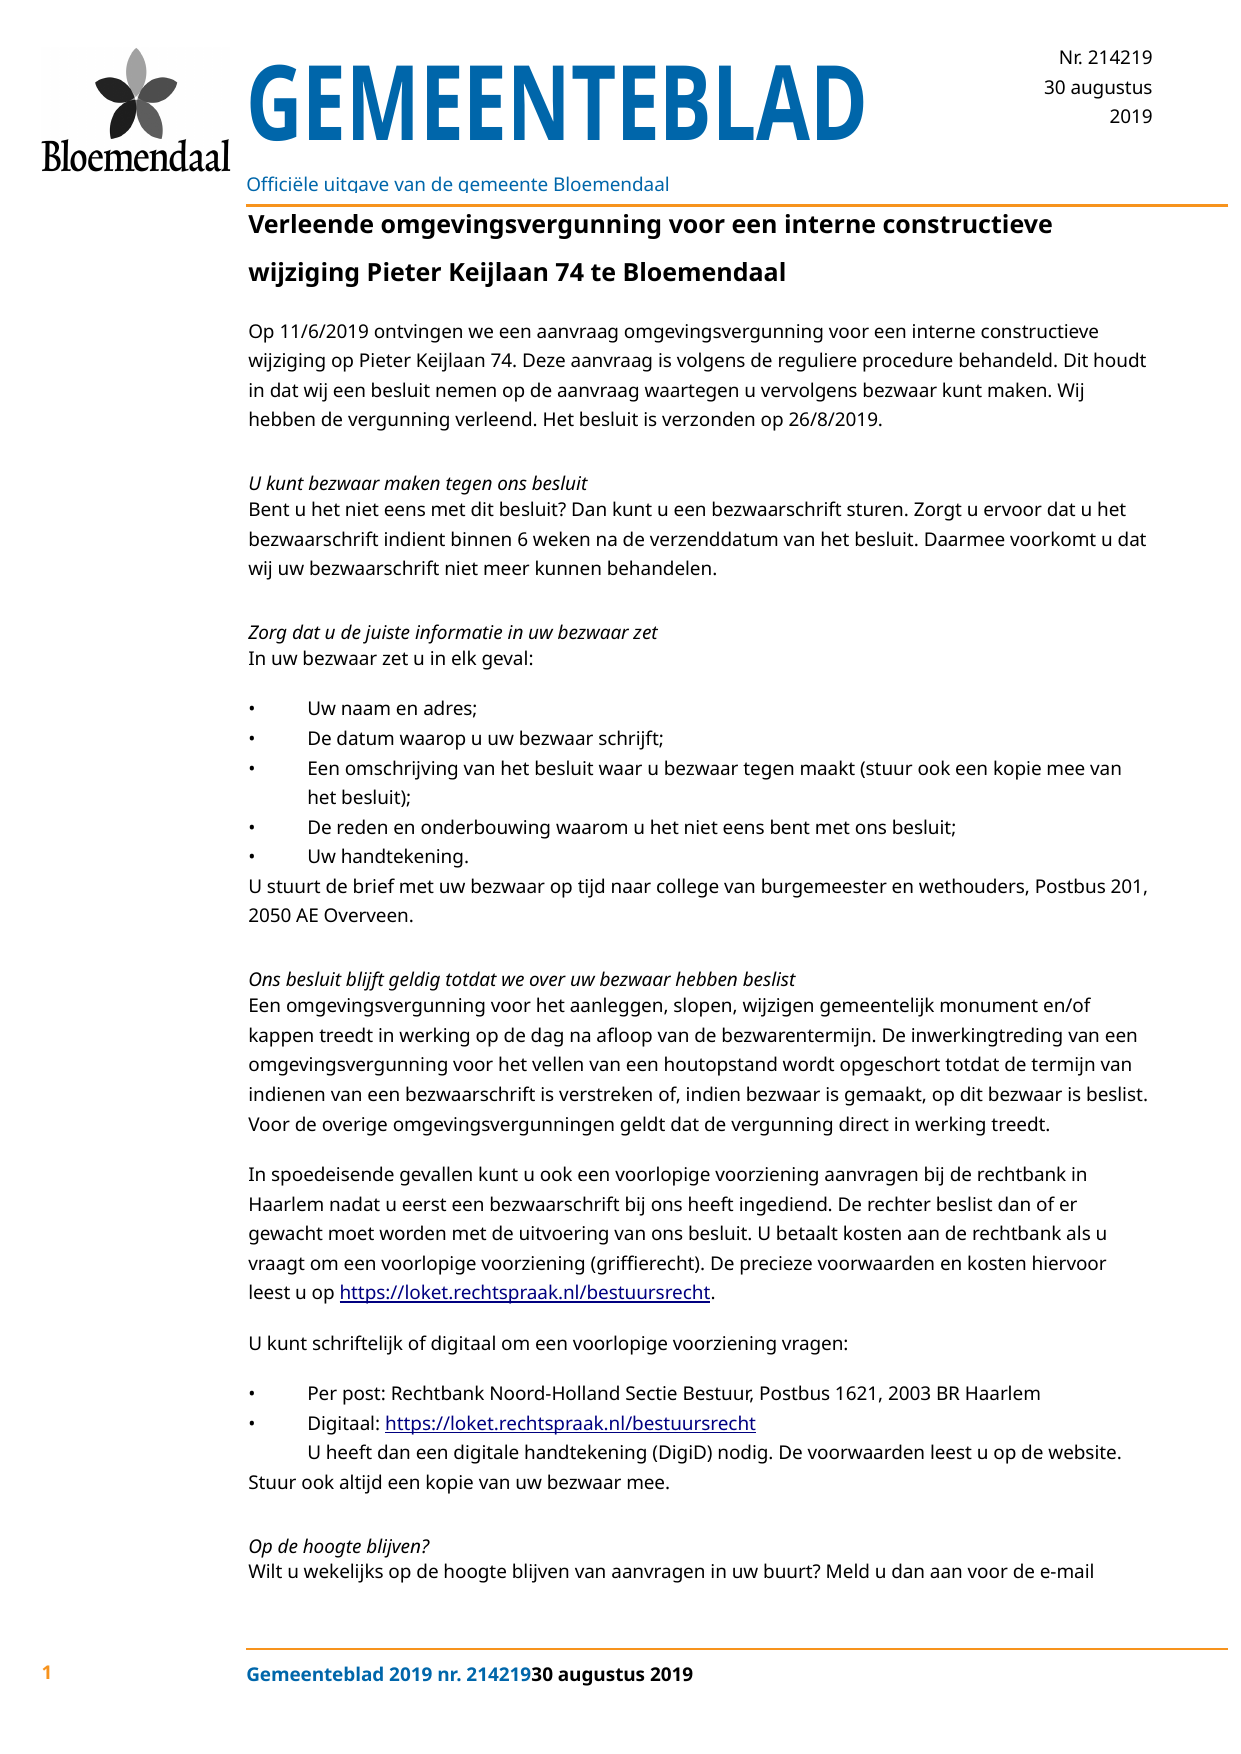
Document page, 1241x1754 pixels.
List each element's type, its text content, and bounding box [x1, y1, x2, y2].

text U stuurt de brief met uw bezwaar op tijd naar college van burgemeester en wethouders, Postbus 201, 2050 AE Overveen. [248, 873, 1152, 928]
text Verleende omgevingsvergunning voor een interne constructieve wijziging Pieter Keijlaan 74 te Bloemendaal [248, 207, 1152, 288]
text Op de hoogte blijven? [248, 1533, 1152, 1559]
list Een omschrijving van het besluit waar u bezwaar tegen maakt (stuur ook een kopie mee van het besluit); [248, 755, 1152, 810]
list Uw naam en adres; [248, 696, 1152, 721]
text U kunt schriftelijk of digitaal om een voorlopige voorziening vragen: [248, 1330, 1152, 1356]
text U kunt bezwaar maken tegen ons besluit [248, 471, 1152, 496]
text In uw bezwaar zet u in elk geval: [248, 645, 1152, 671]
list Per post: Rechtbank Noord-Holland Sectie Bestuur, Postbus 1621, 2003 BR Haarlem [248, 1380, 1152, 1406]
text Bent u het niet eens met dit besluit? Dan kunt u een bezwaarschrift sturen. Zorgt u ervoor dat u het bezwaarschrift indient binnen 6 weken na de verzenddatum van het besluit. Daarmee voorkomt u dat wij uw bezwaarschrift niet meer kunnen behandelen. [248, 496, 1152, 581]
text Stuur ook altijd een kopie van uw bezwaar mee. [248, 1469, 1152, 1495]
text Zorg dat u de juiste informatie in uw bezwaar zet [248, 619, 1152, 645]
text Wilt u wekelijks op de hoogte blijven van aanvragen in uw buurt? Meld u dan aan voor de e-mail [248, 1559, 1152, 1584]
list De datum waarop u uw bezwaar schrijft; [248, 725, 1152, 751]
text Ons besluit blijft geldig totdat we over uw bezwaar hebben beslist [248, 967, 1152, 992]
picture [41, 47, 231, 172]
text Op 11/6/2019 ontvingen we een aanvraag omgevingsvergunning voor een interne constructieve wijziging op Pieter Keijlaan 74. Deze aanvraag is volgens de reguliere procedure behandeld. Dit houdt in dat wij een besluit nemen op de aanvraag waartegen u vervolgens bezwaar kunt maken. Wij hebben de vergunning verleend. Het besluit is verzonden op 26/8/2019. [248, 318, 1152, 432]
list Uw handtekening. [248, 843, 1152, 869]
text In spoedeisende gevallen kunt u ook een voorlopige voorziening aanvragen bij de rechtbank in Haarlem nadat u eerst een bezwaarschrift bij ons heeft ingediend. De rechter beslist dan of er gewacht moet worden met de uitvoering van ons besluit. U betaalt kosten aan de rechtbank als u vraagt om een voorlopige voorziening (griffierecht). De precieze voorwaarden en kosten hiervoor leest u op https://loket.rechtspraak.nl/bestuursrecht. [248, 1161, 1152, 1305]
list De reden en onderbouwing waarom u het niet eens bent met ons besluit; [248, 814, 1152, 840]
text Een omgevingsvergunning voor het aanleggen, slopen, wijzigen gemeentelijk monument en/of kappen treedt in werking op de dag na afloop van de bezwarentermijn. De inwerkingtreding van een omgevingsvergunning voor het vellen van een houtopstand wordt opgeschort totdat de termijn van indienen van een bezwaarschrift is verstreken of, indien bezwaar is gemaakt, op dit bezwaar is beslist. Voor de overige omgevingsvergunningen geldt dat de vergunning direct in werking treedt. [248, 992, 1152, 1136]
list U heeft dan een digitale handtekening (DigiD) nodig. De voorwaarden leest u op de website. [248, 1439, 1152, 1465]
list Digitaal: https://loket.rechtspraak.nl/bestuursrecht [248, 1410, 1152, 1436]
